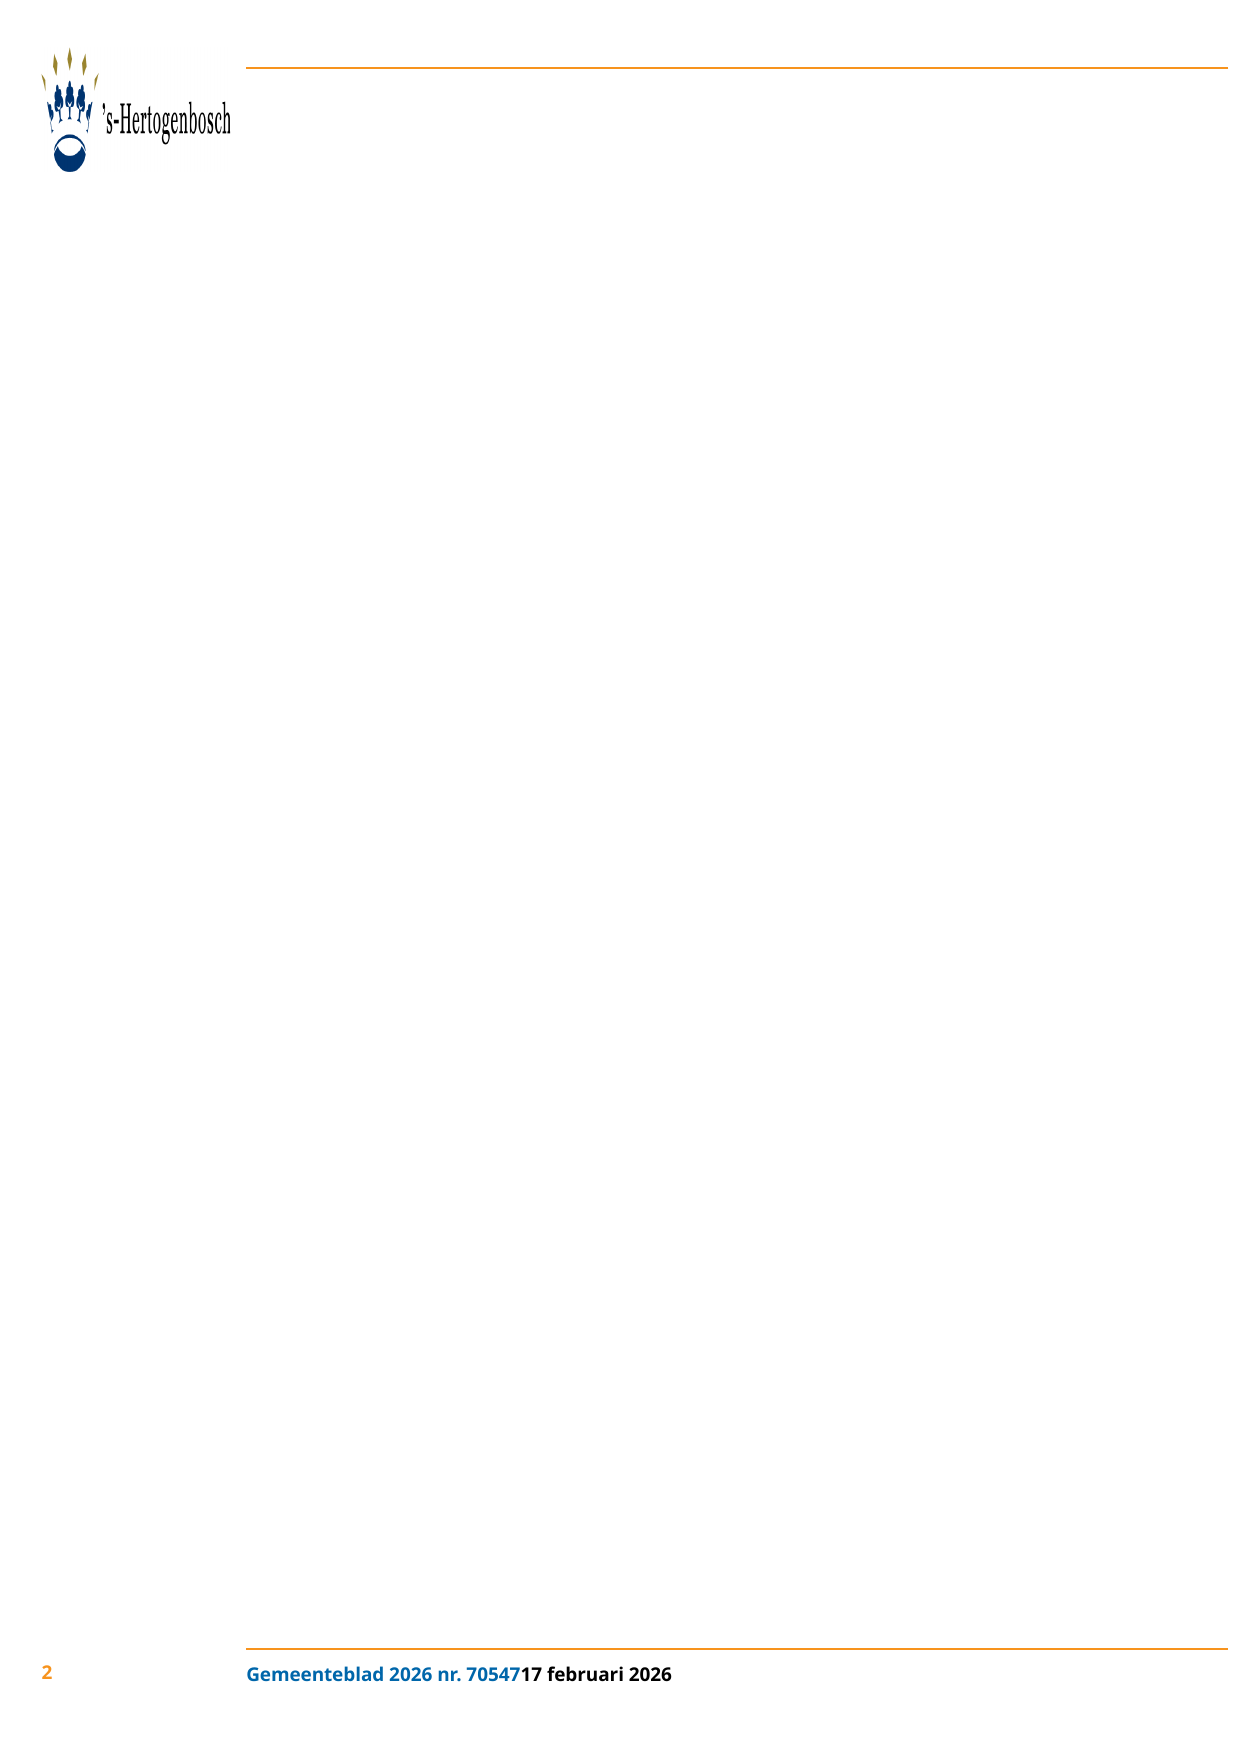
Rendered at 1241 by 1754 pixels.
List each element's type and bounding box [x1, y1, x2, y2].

picture [41, 47, 231, 172]
